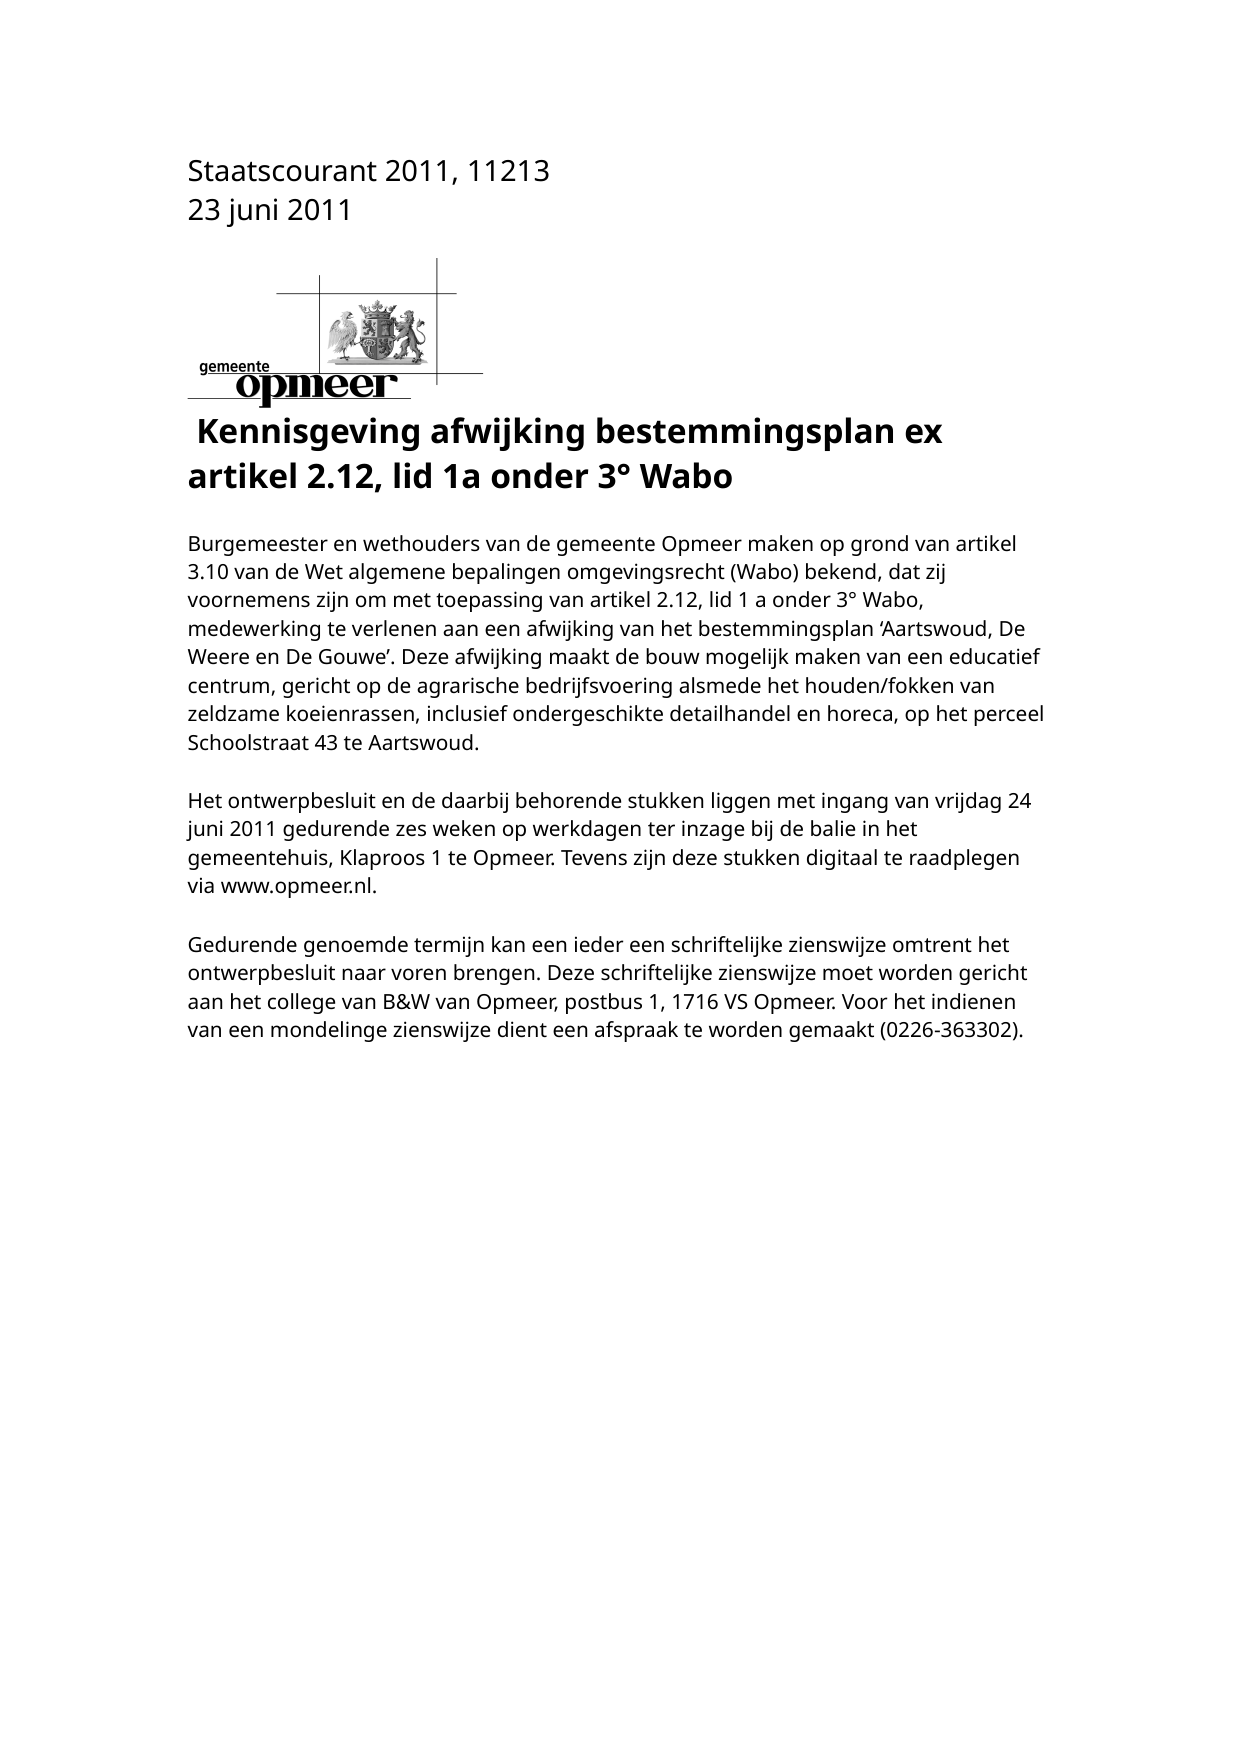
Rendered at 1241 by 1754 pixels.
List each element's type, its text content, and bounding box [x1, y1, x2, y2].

text Burgemeester en wethouders van de gemeente Opmeer maken op grond van artikel 3.10 van de Wet algemene bepalingen omgevingsrecht (Wabo) bekend, dat zij voornemens zijn om met toepassing van artikel 2.12, lid 1 a onder 3° Wabo, medewerking te verlenen aan een afwijking van het bestemmingsplan ‘Aartswoud, De Weere en De Gouwe’. Deze afwijking maakt de bouw mogelijk maken van een educatief centrum, gericht op de agrarische bedrijfsvoering alsmede het houden/fokken van zeldzame koeienrassen, inclusief ondergeschikte detailhandel en horeca, op het perceel Schoolstraat 43 te Aartswoud. [187, 529, 1053, 756]
picture [187, 258, 484, 408]
text 23 juni 2011 [187, 190, 1053, 229]
text Het ontwerpbesluit en de daarbij behorende stukken liggen met ingang van vrijdag 24 juni 2011 gedurende zes weken op werkdagen ter inzage bij de balie in het gemeentehuis, Klaproos 1 te Opmeer. Tevens zijn deze stukken digitaal te raadplegen via www.opmeer.nl. [187, 786, 1053, 900]
text Staatscourant 2011, 11213 [187, 150, 1053, 190]
text Gedurende genoemde termijn kan een ieder een schriftelijke zienswijze omtrent het ontwerpbesluit naar voren brengen. Deze schriftelijke zienswijze moet worden gericht aan het college van B&W van Opmeer, postbus 1, 1716 VS Opmeer. Voor het indienen van een mondelinge zienswijze dient een afspraak te worden gemaakt (0226-363302). [187, 930, 1053, 1044]
subtitle Kennisgeving afwijking bestemmingsplan ex artikel 2.12, lid 1a onder 3° Wabo [187, 271, 1053, 499]
